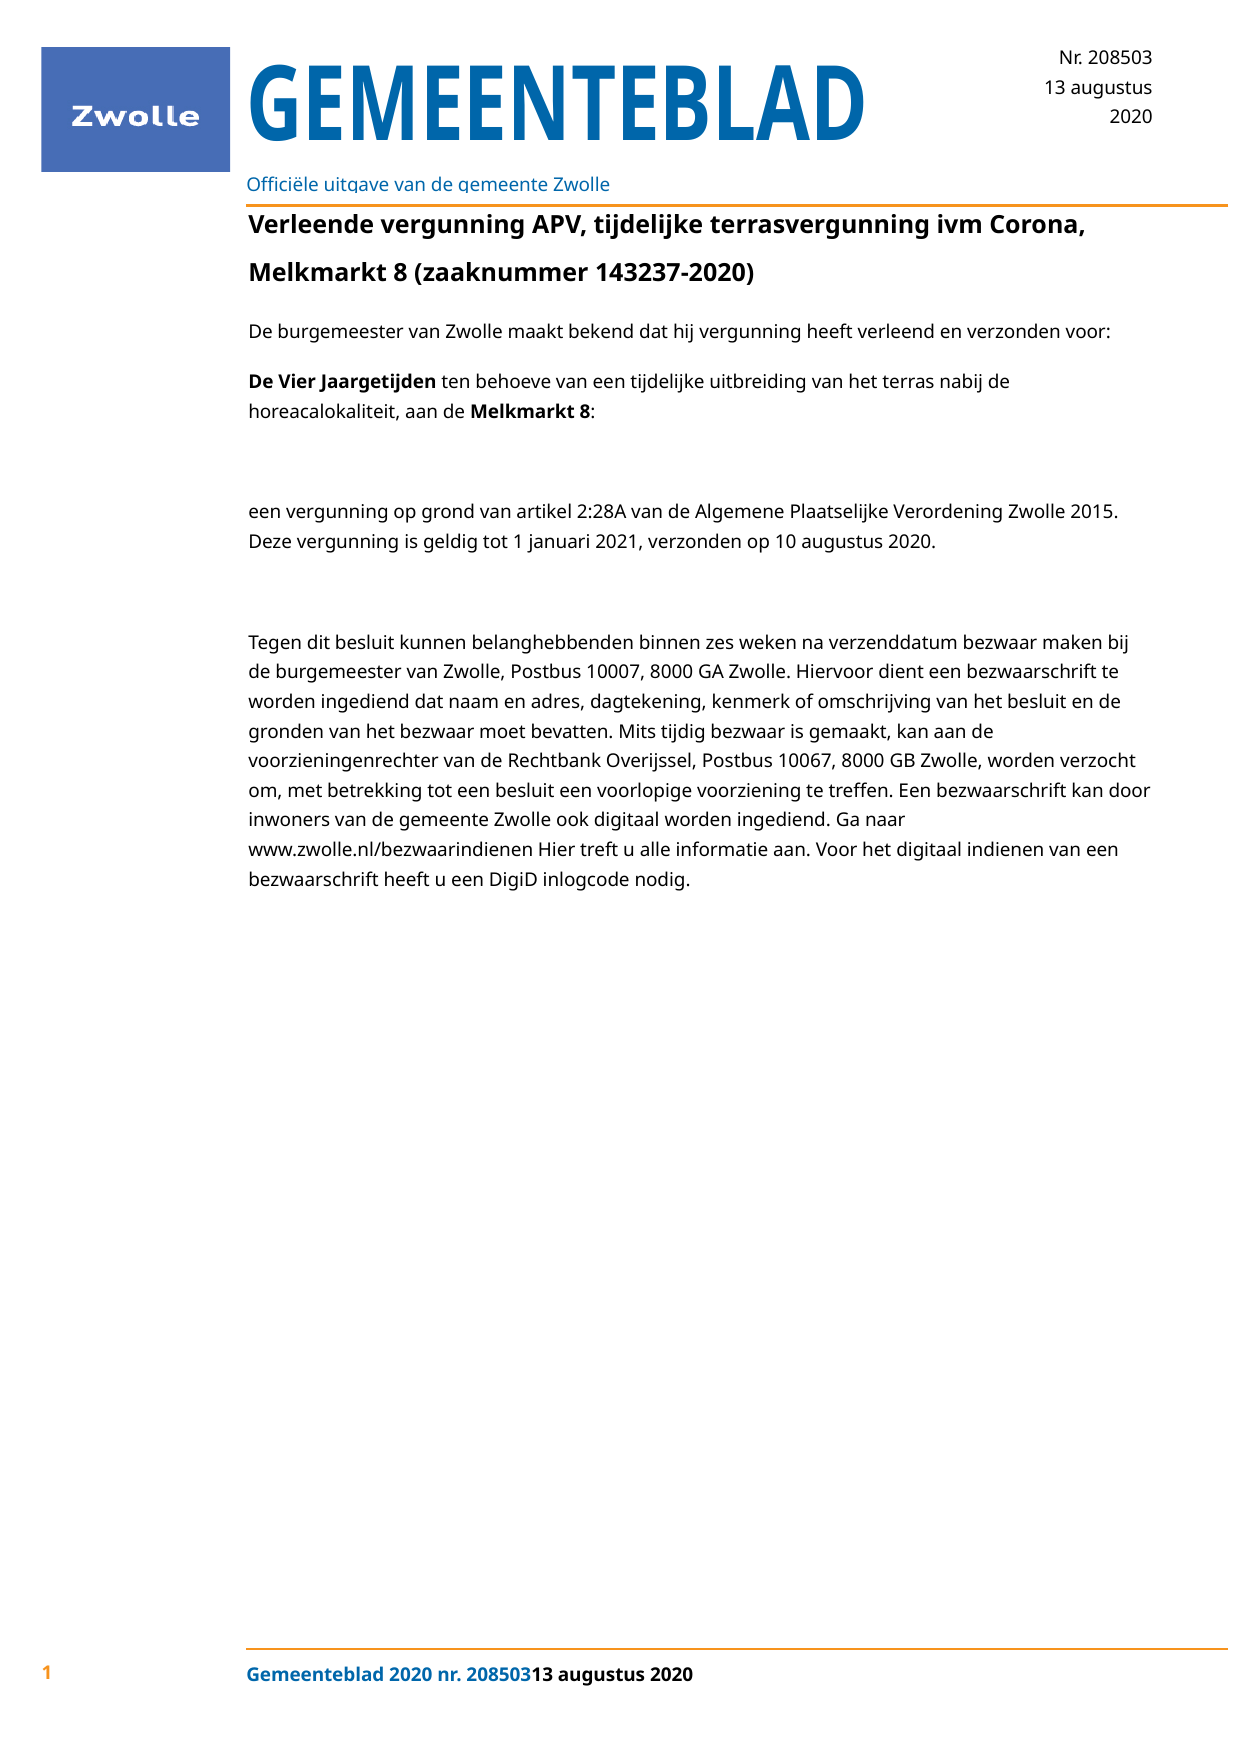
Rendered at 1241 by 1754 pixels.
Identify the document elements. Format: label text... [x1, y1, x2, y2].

text De Vier Jaargetijden ten behoeve van een tijdelijke uitbreiding van het terras nabij de horeacalokaliteit, aan de Melkmarkt 8: [248, 368, 1152, 424]
text Verleende vergunning APV, tijdelijke terrasvergunning ivm Corona, Melkmarkt 8 (zaaknummer 143237-2020) [248, 207, 1152, 288]
text De burgemeester van Zwolle maakt bekend dat hij vergunning heeft verleend en verzonden voor: [248, 318, 1152, 344]
text Tegen dit besluit kunnen belanghebbenden binnen zes weken na verzenddatum bezwaar maken bij de burgemeester van Zwolle, Postbus 10007, 8000 GA Zwolle. Hiervoor dient een bezwaarschrift te worden ingediend dat naam en adres, dagtekening, kenmerk of omschrijving van het besluit en de gronden van het bezwaar moet bevatten. Mits tijdig bezwaar is gemaakt, kan aan de voorzieningenrechter van de Rechtbank Overijssel, Postbus 10067, 8000 GB Zwolle, worden verzocht om, met betrekking tot een besluit een voorlopige voorziening te treffen. Een bezwaarschrift kan door inwoners van de gemeente Zwolle ook digitaal worden ingediend. Ga naar www.zwolle.nl/bezwaarindienen Hier treft u alle informatie aan. Voor het digitaal indienen van een bezwaarschrift heeft u een DigiD inlogcode nodig. [248, 629, 1152, 892]
picture [41, 47, 231, 172]
text een vergunning op grond van artikel 2:28A van de Algemene Plaatselijke Verordening Zwolle 2015. Deze vergunning is geldig tot 1 januari 2021, verzonden op 10 augustus 2020. [248, 499, 1152, 554]
